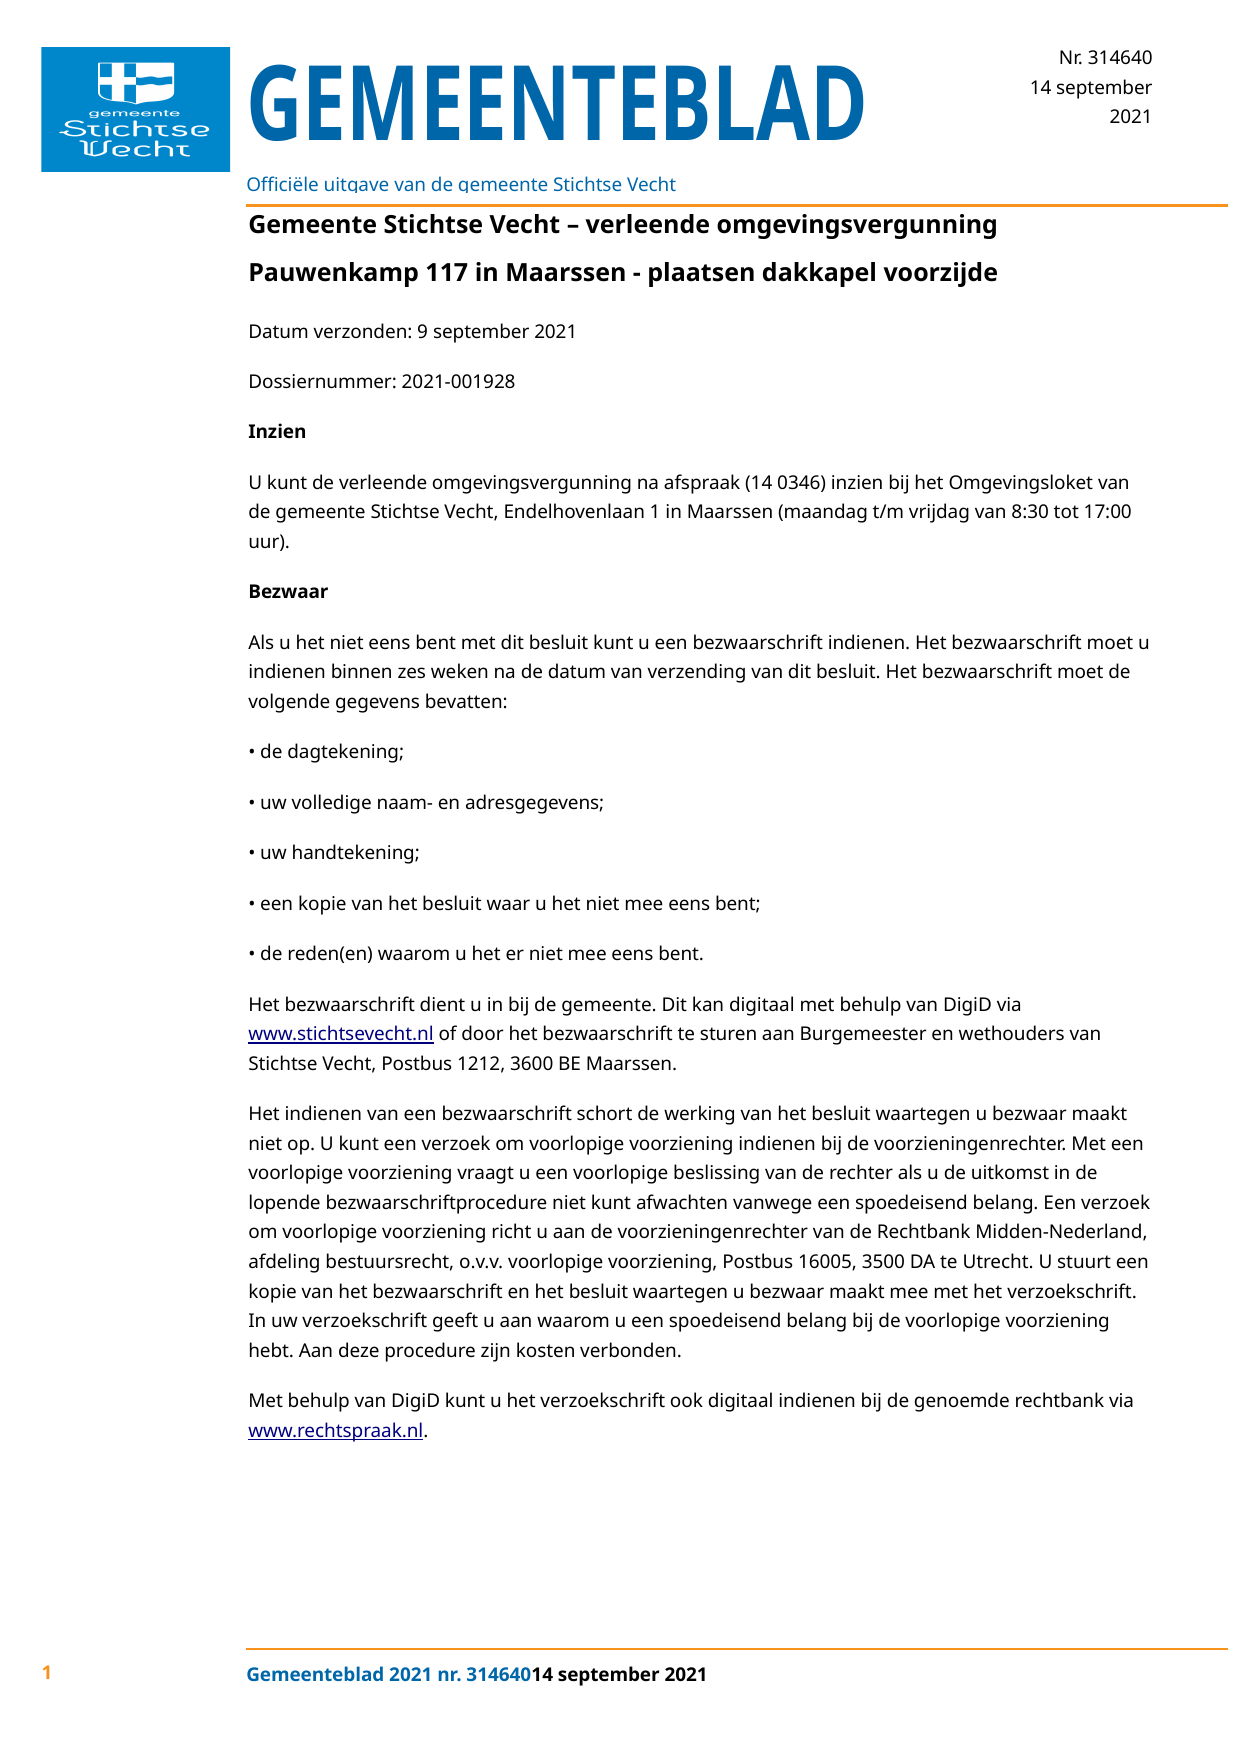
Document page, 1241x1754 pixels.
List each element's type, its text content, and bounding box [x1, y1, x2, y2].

text Bezwaar [248, 579, 1152, 604]
picture [99, 63, 135, 101]
picture [137, 63, 174, 103]
text • de dagtekening; [248, 739, 1152, 764]
text Het bezwaarschrift dient u in bij de gemeente. Dit kan digitaal met behulp van DigiD via www.stichtsevecht.nl of door het bezwaarschrift te sturen aan Burgemeester en wethouders van Stichtse Vecht, Postbus 1212, 3600 BE Maarssen. [248, 991, 1152, 1076]
text • een kopie van het besluit waar u het niet mee eens bent; [248, 890, 1152, 916]
text Gemeente Stichtse Vecht – verleende omgevingsvergunning Pauwenkamp 117 in Maarssen - plaatsen dakkapel voorzijde [248, 207, 1152, 288]
text • de reden(en) waarom u het er niet mee eens bent. [248, 940, 1152, 966]
text Dossiernummer: 2021-001928 [248, 368, 1152, 394]
text Inzien [248, 419, 1152, 444]
text • uw handtekening; [248, 839, 1152, 865]
text Datum verzonden: 9 september 2021 [248, 318, 1152, 344]
text • uw volledige naam- en adresgegevens; [248, 789, 1152, 815]
text Als u het niet eens bent met dit besluit kunt u een bezwaarschrift indienen. Het bezwaarschrift moet u indienen binnen zes weken na de datum van verzending van dit besluit. Het bezwaarschrift moet de volgende gegevens bevatten: [248, 629, 1152, 714]
text U kunt de verleende omgevingsvergunning na afspraak (14 0346) inzien bij het Omgevingsloket van de gemeente Stichtse Vecht, Endelhovenlaan 1 in Maarssen (maandag t/m vrijdag van 8:30 tot 17:00 uur). [248, 469, 1152, 554]
text Het indienen van een bezwaarschrift schort de werking van het besluit waartegen u bezwaar maakt niet op. U kunt een verzoek om voorlopige voorziening indienen bij de voorzieningenrechter. Met een voorlopige voorziening vraagt u een voorlopige beslissing van de rechter als u de uitkomst in de lopende bezwaarschriftprocedure niet kunt afwachten vanwege een spoedeisend belang. Een verzoek om voorlopige voorziening richt u aan de voorzieningenrechter van de Rechtbank Midden-Nederland, afdeling bestuursrecht, o.v.v. voorlopige voorziening, Postbus 16005, 3500 DA te Utrecht. U stuurt een kopie van het bezwaarschrift en het besluit waartegen u bezwaar maakt mee met het verzoekschrift. In uw verzoekschrift geeft u aan waarom u een spoedeisend belang bij de voorlopige voorziening hebt. Aan deze procedure zijn kosten verbonden. [248, 1100, 1152, 1363]
text Met behulp van DigiD kunt u het verzoekschrift ook digitaal indienen bij de genoemde rechtbank via www.rechtspraak.nl. [248, 1387, 1152, 1443]
